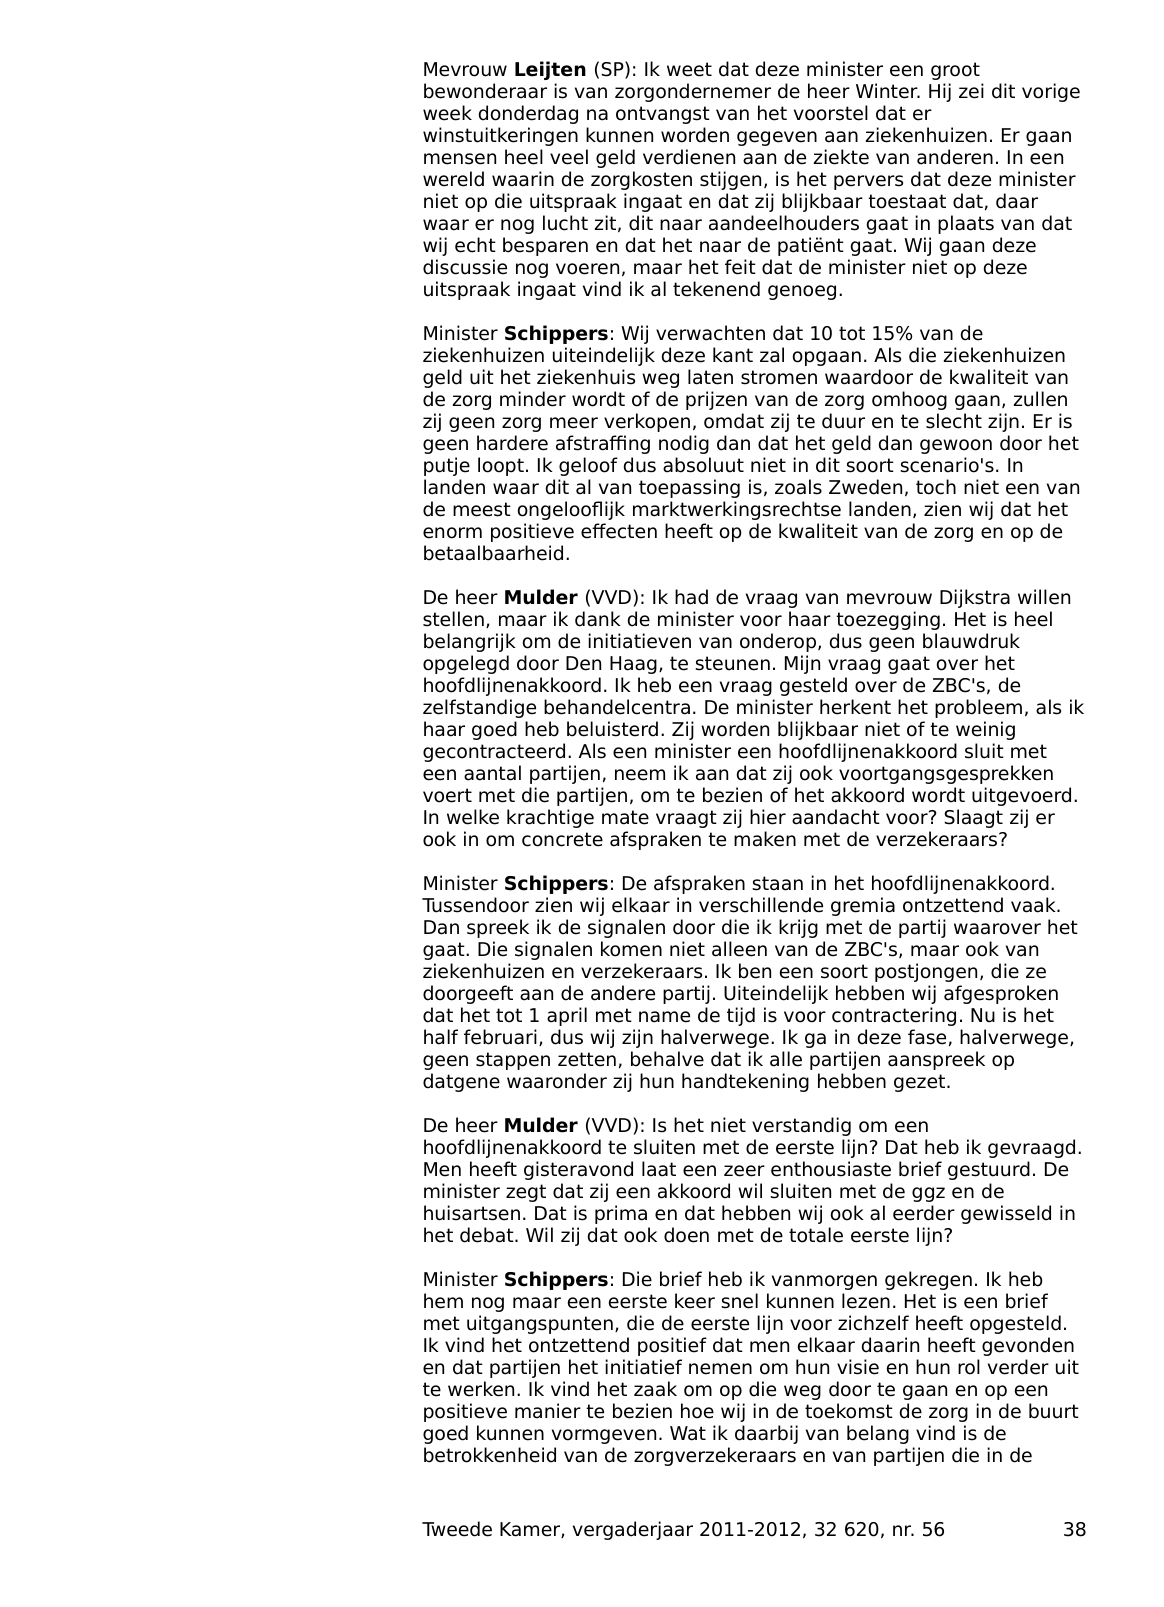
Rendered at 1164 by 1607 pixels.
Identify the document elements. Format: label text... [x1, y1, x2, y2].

text De heer Mulder (VVD): Ik had de vraag van mevrouw Dijkstra willen stellen, maar ik dank de minister voor haar toezegging. Het is heel belangrijk om de initiatieven van onderop, dus geen blauwdruk opgelegd door Den Haag, te steunen. Mijn vraag gaat over het hoofdlijnenakkoord. Ik heb een vraag gesteld over de ZBC's, de zelfstandige behandelcentra. De minister herkent het probleem, als ik haar goed heb beluisterd. Zij worden blijkbaar niet of te weinig gecontracteerd. Als een minister een hoofdlijnenakkoord sluit met een aantal partijen, neem ik aan dat zij ook voortgangsgesprekken voert met die partijen, om te bezien of het akkoord wordt uitgevoerd. In welke krachtige mate vraagt zij hier aandacht voor? Slaagt zij er ook in om concrete afspraken te maken met de verzekeraars? [422, 587, 1087, 851]
text Mevrouw Leijten (SP): Ik weet dat deze minister een groot bewonderaar is van zorgondernemer de heer Winter. Hij zei dit vorige week donderdag na ontvangst van het voorstel dat er winstuitkeringen kunnen worden gegeven aan ziekenhuizen. Er gaan mensen heel veel geld verdienen aan de ziekte van anderen. In een wereld waarin de zorgkosten stijgen, is het pervers dat deze minister niet op die uitspraak ingaat en dat zij blijkbaar toestaat dat, daar waar er nog lucht zit, dit naar aandeelhouders gaat in plaats van dat wij echt besparen en dat het naar de patiënt gaat. Wij gaan deze discussie nog voeren, maar het feit dat de minister niet op deze uitspraak ingaat vind ik al tekenend genoeg. [422, 59, 1087, 301]
text Minister Schippers: De afspraken staan in het hoofdlijnenakkoord. Tussendoor zien wij elkaar in verschillende gremia ontzettend vaak. Dan spreek ik de signalen door die ik krijg met de partij waarover het gaat. Die signalen komen niet alleen van de ZBC's, maar ook van ziekenhuizen en verzekeraars. Ik ben een soort postjongen, die ze doorgeeft aan de andere partij. Uiteindelijk hebben wij afgesproken dat het tot 1 april met name de tijd is voor contractering. Nu is het half februari, dus wij zijn halverwege. Ik ga in deze fase, halverwege, geen stappen zetten, behalve dat ik alle partijen aanspreek op datgene waaronder zij hun handtekening hebben gezet. [422, 873, 1087, 1093]
text De heer Mulder (VVD): Is het niet verstandig om een hoofdlijnenakkoord te sluiten met de eerste lijn? Dat heb ik gevraagd. Men heeft gisteravond laat een zeer enthousiaste brief gestuurd. De minister zegt dat zij een akkoord wil sluiten met de ggz en de huisartsen. Dat is prima en dat hebben wij ook al eerder gewisseld in het debat. Wil zij dat ook doen met de totale eerste lijn? [422, 1115, 1087, 1247]
text Minister Schippers: Die brief heb ik vanmorgen gekregen. Ik heb hem nog maar een eerste keer snel kunnen lezen. Het is een brief met uitgangspunten, die de eerste lijn voor zichzelf heeft opgesteld. Ik vind het ontzettend positief dat men elkaar daarin heeft gevonden en dat partijen het initiatief nemen om hun visie en hun rol verder uit te werken. Ik vind het zaak om op die weg door te gaan en op een positieve manier te bezien hoe wij in de toekomst de zorg in de buurt goed kunnen vormgeven. Wat ik daarbij van belang vind is de betrokkenheid van de zorgverzekeraars en van partijen die in de [422, 1269, 1087, 1467]
text Minister Schippers: Wij verwachten dat 10 tot 15% van de ziekenhuizen uiteindelijk deze kant zal opgaan. Als die ziekenhuizen geld uit het ziekenhuis weg laten stromen waardoor de kwaliteit van de zorg minder wordt of de prijzen van de zorg omhoog gaan, zullen zij geen zorg meer verkopen, omdat zij te duur en te slecht zijn. Er is geen hardere afstraffing nodig dan dat het geld dan gewoon door het putje loopt. Ik geloof dus absoluut niet in dit soort scenario's. In landen waar dit al van toepassing is, zoals Zweden, toch niet een van de meest ongelooflijk marktwerkingsrechtse landen, zien wij dat het enorm positieve effecten heeft op de kwaliteit van de zorg en op de betaalbaarheid. [422, 323, 1087, 565]
